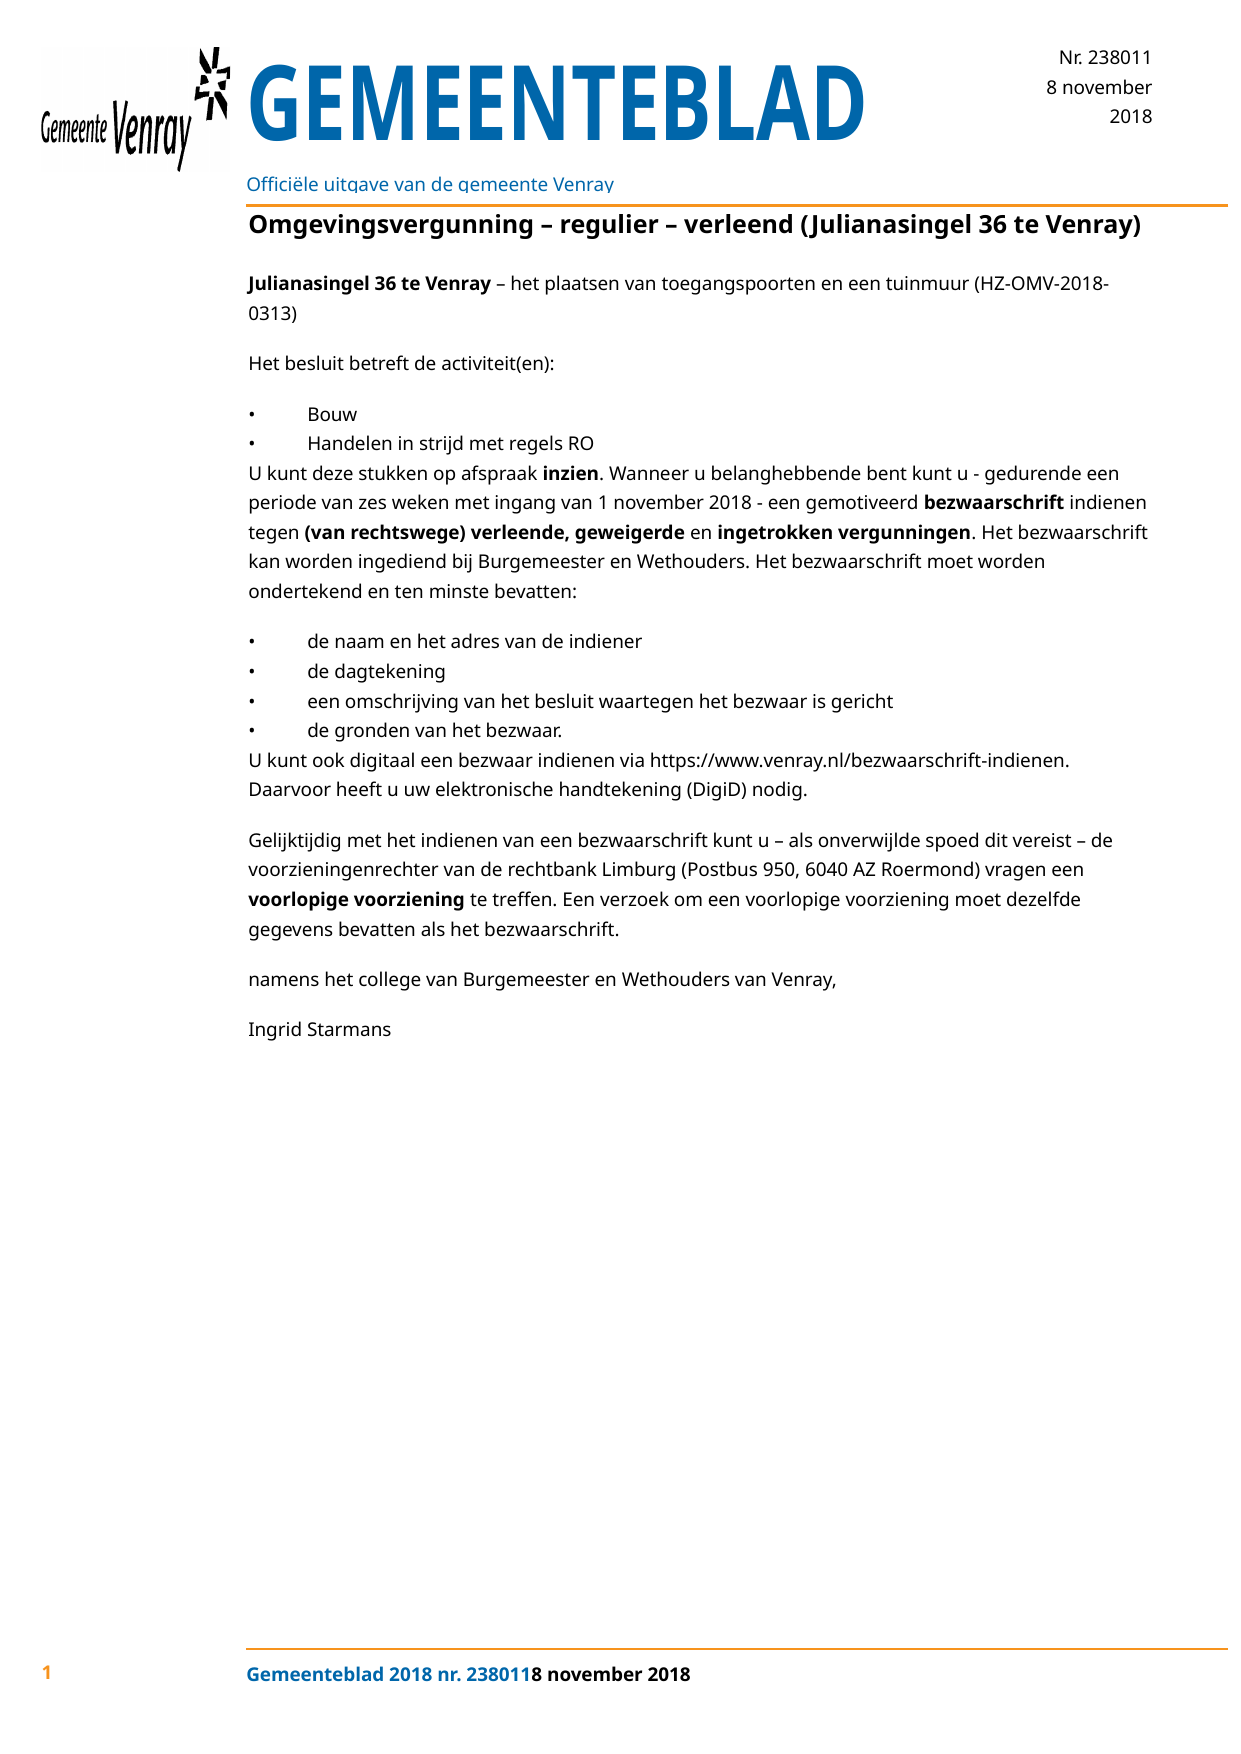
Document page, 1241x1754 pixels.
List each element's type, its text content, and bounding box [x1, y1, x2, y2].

list de gronden van het bezwaar. [248, 717, 1152, 743]
text U kunt ook digitaal een bezwaar indienen via https://www.venray.nl/bezwaarschrift-indienen. Daarvoor heeft u uw elektronische handtekening (DigiD) nodig. [248, 747, 1152, 802]
list Bouw [248, 401, 1152, 426]
text Gelijktijdig met het indienen van een bezwaarschrift kunt u – als onverwijlde spoed dit vereist – de voorzieningenrechter van de rechtbank Limburg (Postbus 950, 6040 AZ Roermond) vragen een voorlopige voorziening te treffen. Een verzoek om een voorlopige voorziening moet dezelfde gegevens bevatten als het bezwaarschrift. [248, 827, 1152, 941]
text Ingrid Starmans [248, 1017, 1152, 1042]
list de dagtekening [248, 658, 1152, 684]
text Omgevingsvergunning – regulier – verleend (Julianasingel 36 te Venray) [248, 207, 1152, 241]
text Julianasingel 36 te Venray – het plaatsen van toegangspoorten en een tuinmuur (HZ-OMV-2018-0313) [248, 270, 1152, 326]
list de naam en het adres van de indiener [248, 629, 1152, 654]
list een omschrijving van het besluit waartegen het bezwaar is gericht [248, 688, 1152, 713]
text namens het college van Burgemeester en Wethouders van Venray, [248, 966, 1152, 992]
list Handelen in strijd met regels RO [248, 430, 1152, 456]
text Het besluit betreft de activiteit(en): [248, 350, 1152, 376]
text U kunt deze stukken op afspraak inzien. Wanneer u belanghebbende bent kunt u - gedurende een periode van zes weken met ingang van 1 november 2018 - een gemotiveerd bezwaarschrift indienen tegen (van rechtswege) verleende, geweigerde en ingetrokken vergunningen. Het bezwaarschrift kan worden ingediend bij Burgemeester en Wethouders. Het bezwaarschrift moet worden ondertekend en ten minste bevatten: [248, 460, 1152, 604]
picture [41, 47, 231, 172]
